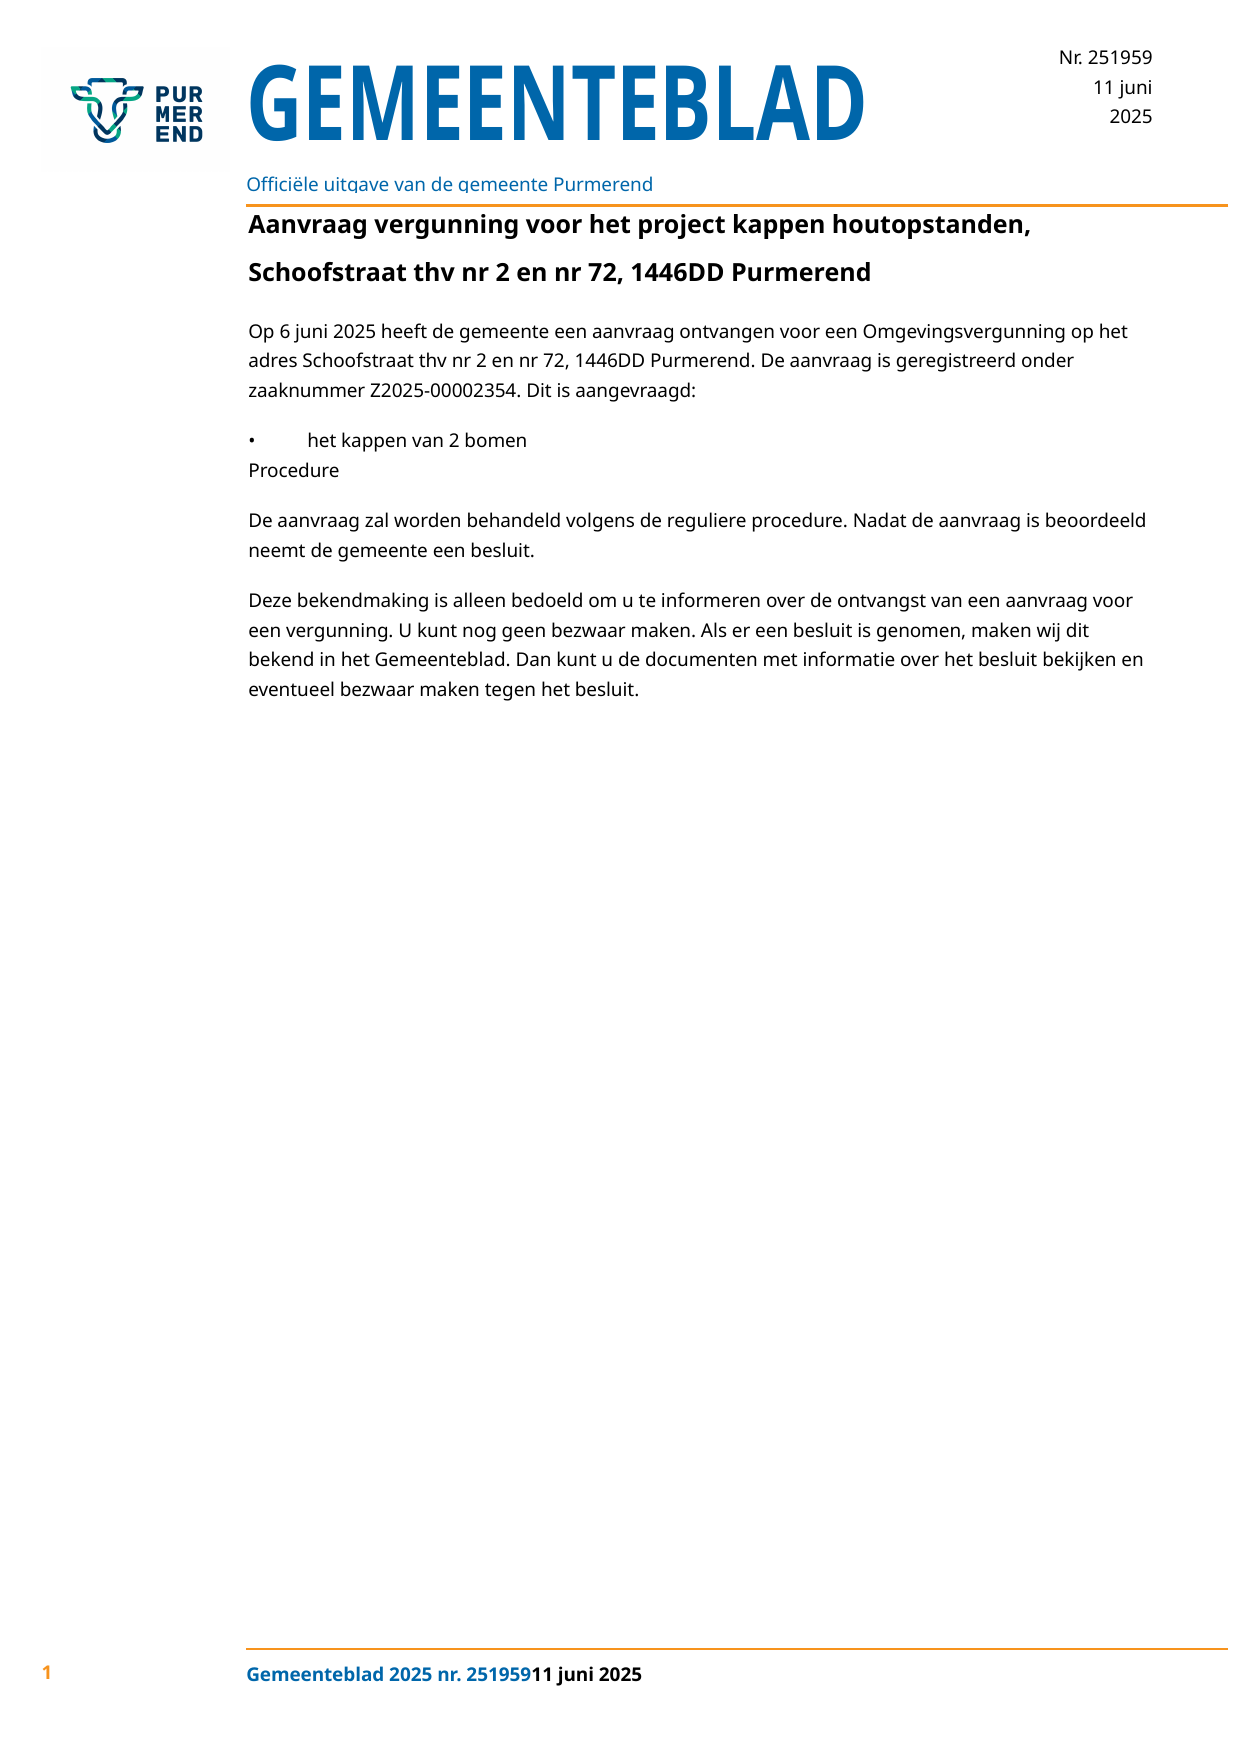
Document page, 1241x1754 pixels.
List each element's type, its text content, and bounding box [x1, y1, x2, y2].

text Op 6 juni 2025 heeft de gemeente een aanvraag ontvangen voor een Omgevingsvergunning op het adres Schoofstraat thv nr 2 en nr 72, 1446DD Purmerend. De aanvraag is geregistreerd onder zaaknummer Z2025-00002354. Dit is aangevraagd: [248, 318, 1152, 403]
picture [41, 47, 231, 172]
text De aanvraag zal worden behandeld volgens de reguliere procedure. Nadat de aanvraag is beoordeeld neemt de gemeente een besluit. [248, 507, 1152, 563]
list het kappen van 2 bomen [248, 427, 1152, 453]
text Procedure [248, 457, 1152, 483]
text Aanvraag vergunning voor het project kappen houtopstanden, Schoofstraat thv nr 2 en nr 72, 1446DD Purmerend [248, 207, 1152, 288]
text Deze bekendmaking is alleen bedoeld om u te informeren over de ontvangst van een aanvraag voor een vergunning. U kunt nog geen bezwaar maken. Als er een besluit is genomen, maken wij dit bekend in het Gemeenteblad. Dan kunt u de documenten met informatie over het besluit bekijken en eventueel bezwaar maken tegen het besluit. [248, 587, 1152, 702]
